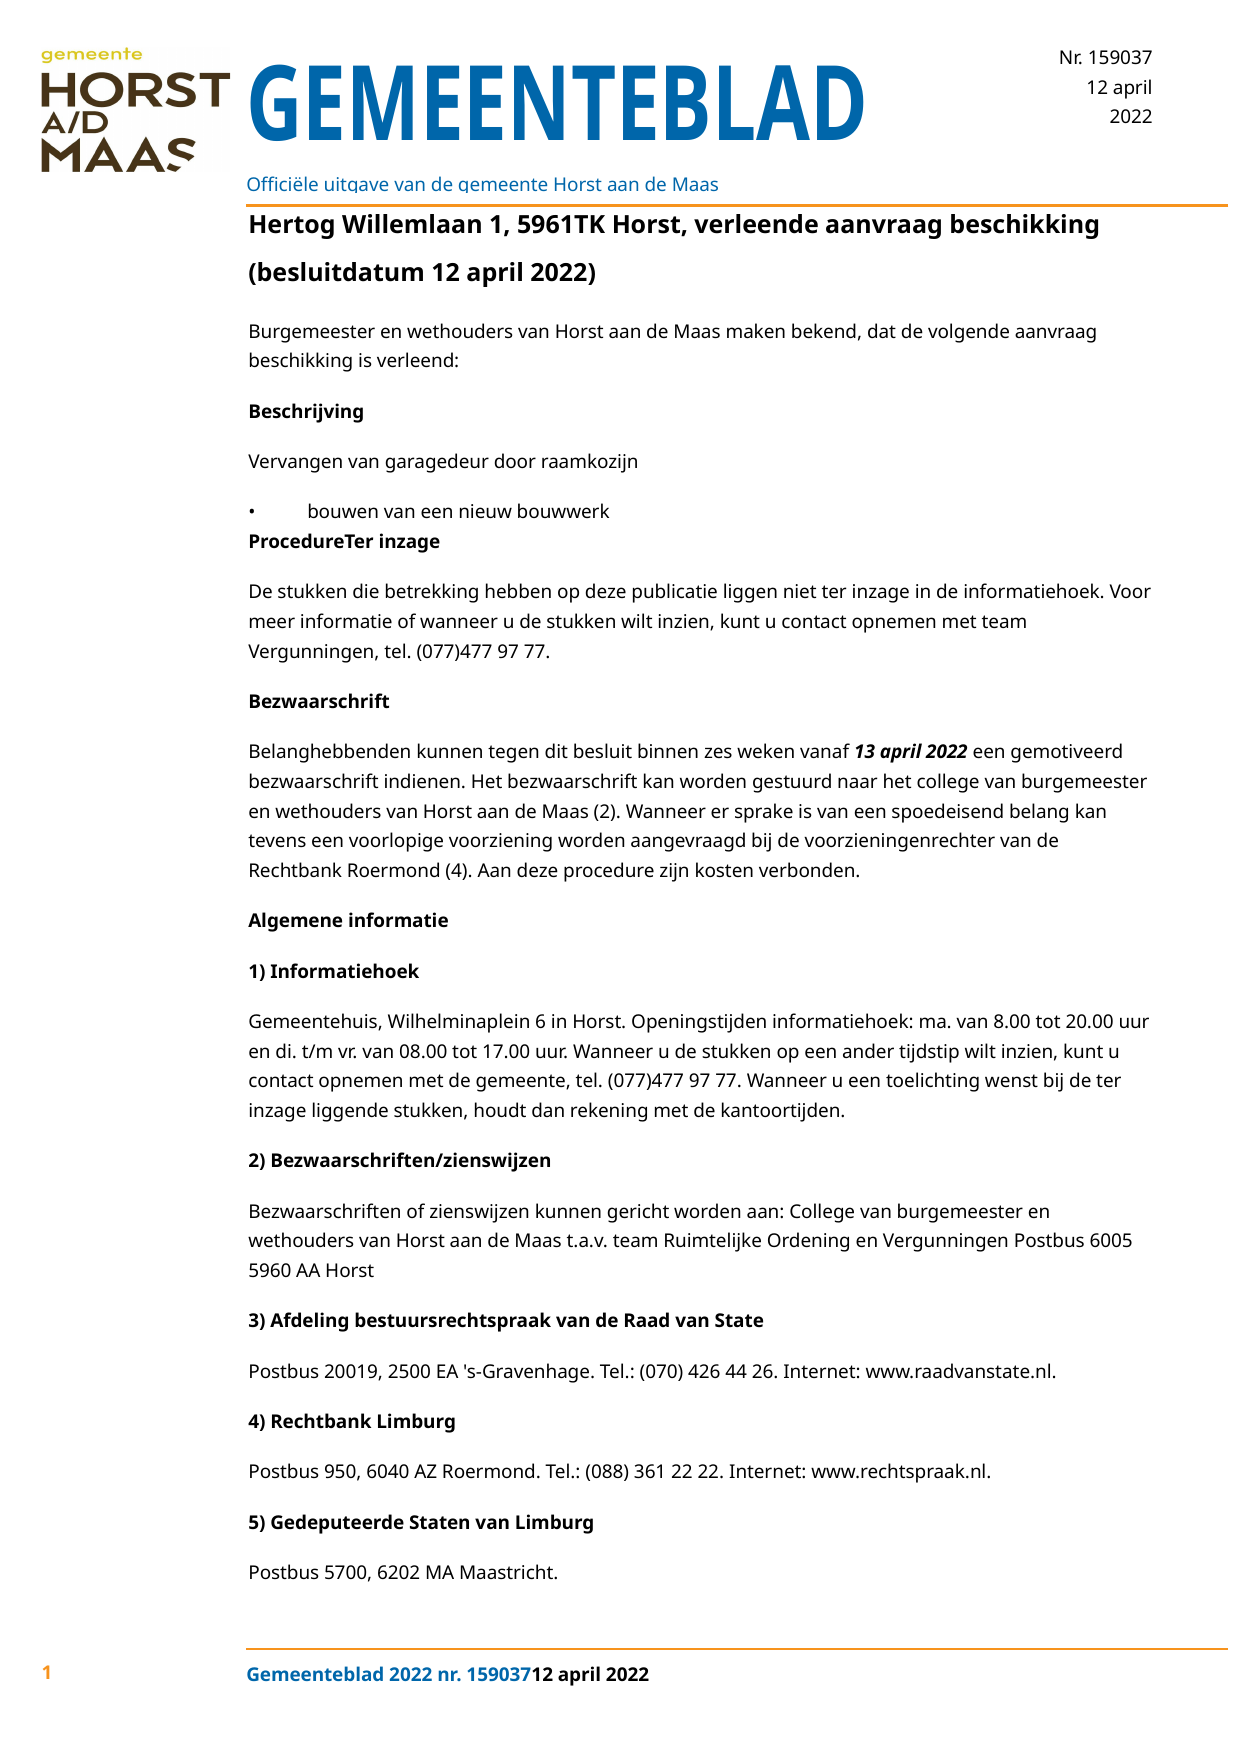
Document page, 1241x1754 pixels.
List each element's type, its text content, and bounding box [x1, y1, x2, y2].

text De stukken die betrekking hebben op deze publicatie liggen niet ter inzage in de informatiehoek. Voor meer informatie of wanneer u de stukken wilt inzien, kunt u contact opnemen met team Vergunningen, tel. (077)477 97 77. [248, 579, 1152, 664]
text Gemeentehuis, Wilhelminaplein 6 in Horst. Openingstijden informatiehoek: ma. van 8.00 tot 20.00 uur en di. t/m vr. van 08.00 tot 17.00 uur. Wanneer u de stukken op een ander tijdstip wilt inzien, kunt u contact opnemen met de gemeente, tel. (077)477 97 77. Wanneer u een toelichting wenst bij de ter inzage liggende stukken, houdt dan rekening met de kantoortijden. [248, 1008, 1152, 1123]
text ProcedureTer inzage [248, 528, 1152, 554]
text Beschrijving [248, 398, 1152, 424]
text Postbus 20019, 2500 EA 's-Gravenhage. Tel.: (070) 426 44 26. Internet: www.raadvanstate.nl. [248, 1358, 1152, 1384]
text Burgemeester en wethouders van Horst aan de Maas maken bekend, dat de volgende aanvraag beschikking is verleend: [248, 318, 1152, 373]
text Hertog Willemlaan 1, 5961TK Horst, verleende aanvraag beschikking (besluitdatum 12 april 2022) [248, 207, 1152, 288]
text 3) Afdeling bestuursrechtspraak van de Raad van State [248, 1307, 1152, 1333]
text Postbus 950, 6040 AZ Roermond. Tel.: (088) 361 22 22. Internet: www.rechtspraak.nl. [248, 1459, 1152, 1484]
text 5) Gedeputeerde Staten van Limburg [248, 1509, 1152, 1535]
text Algemene informatie [248, 907, 1152, 933]
list bouwen van een nieuw bouwwerk [248, 499, 1152, 524]
text Bezwaarschriften of zienswijzen kunnen gericht worden aan: College van burgemeester en wethouders van Horst aan de Maas t.a.v. team Ruimtelijke Ordening en Vergunningen Postbus 6005 5960 AA Horst [248, 1198, 1152, 1283]
text Vervangen van garagedeur door raamkozijn [248, 448, 1152, 474]
text 4) Rechtbank Limburg [248, 1408, 1152, 1434]
text 1) Informatiehoek [248, 958, 1152, 984]
text Bezwaarschrift [248, 688, 1152, 714]
text 2) Bezwaarschriften/zienswijzen [248, 1147, 1152, 1173]
text Belanghebbenden kunnen tegen dit besluit binnen zes weken vanaf 13 april 2022 een gemotiveerd bezwaarschrift indienen. Het bezwaarschrift kan worden gestuurd naar het college van burgemeester en wethouders van Horst aan de Maas (2). Wanneer er sprake is van een spoedeisend belang kan tevens een voorlopige voorziening worden aangevraagd bij de voorzieningenrechter van de Rechtbank Roermond (4). Aan deze procedure zijn kosten verbonden. [248, 739, 1152, 883]
picture [41, 47, 231, 172]
text Postbus 5700, 6202 MA Maastricht. [248, 1559, 1152, 1585]
